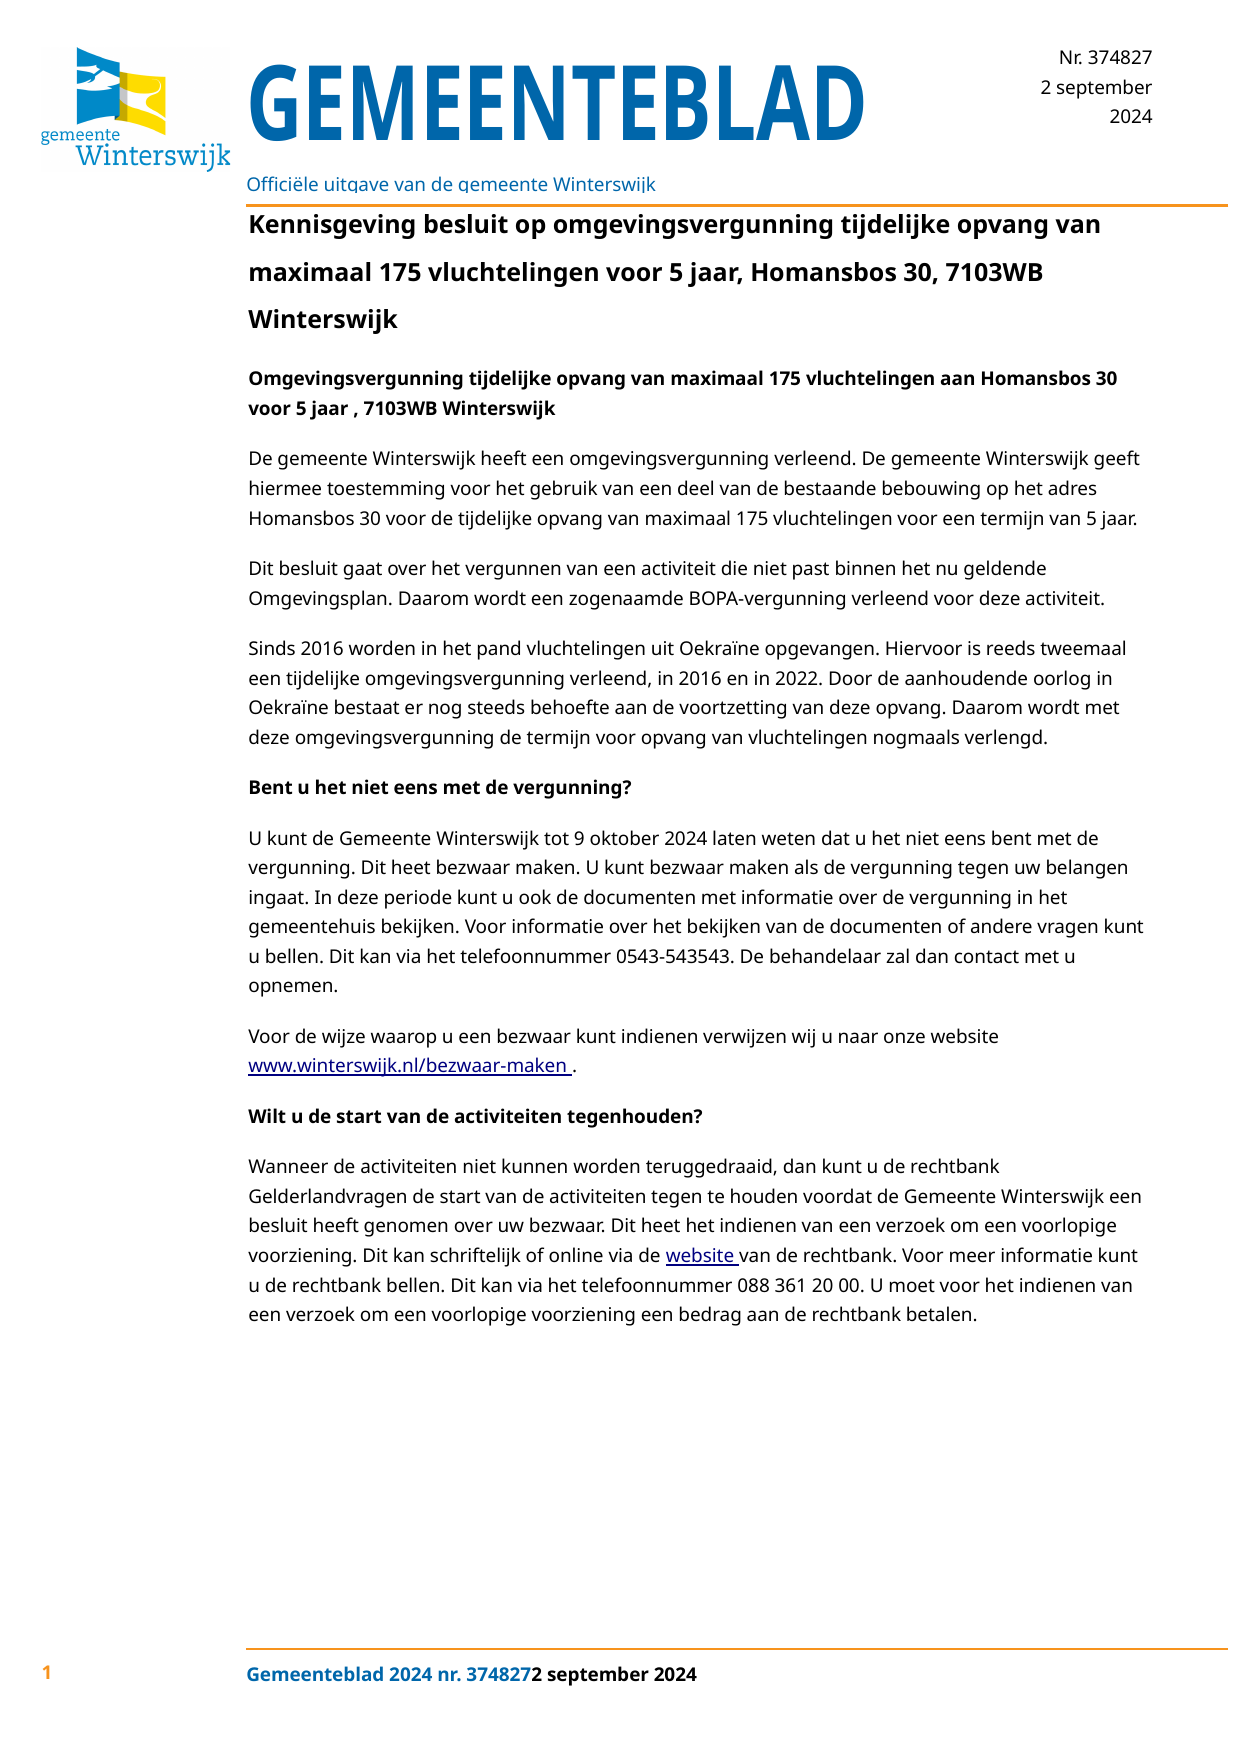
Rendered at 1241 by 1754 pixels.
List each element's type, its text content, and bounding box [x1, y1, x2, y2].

text Wanneer de activiteiten niet kunnen worden teruggedraaid, dan kunt u de rechtbank Gelderlandvragen de start van de activiteiten tegen te houden voordat de Gemeente Winterswijk een besluit heeft genomen over uw bezwaar. Dit heet het indienen van een verzoek om een voorlopige voorziening. Dit kan schriftelijk of online via de website van de rechtbank. Voor meer informatie kunt u de rechtbank bellen. Dit kan via het telefoonnummer 088 361 20 00. U moet voor het indienen van een verzoek om een voorlopige voorziening een bedrag aan de rechtbank betalen. [248, 1153, 1152, 1327]
text Bent u het niet eens met de vergunning? [248, 774, 1152, 800]
text Wilt u de start van de activiteiten tegenhouden? [248, 1103, 1152, 1129]
picture [41, 47, 231, 172]
text De gemeente Winterswijk heeft een omgevingsvergunning verleend. De gemeente Winterswijk geeft hiermee toestemming voor het gebruik van een deel van de bestaande bebouwing op het adres Homansbos 30 voor de tijdelijke opvang van maximaal 175 vluchtelingen voor een termijn van 5 jaar. [248, 446, 1152, 530]
text Voor de wijze waarop u een bezwaar kunt indienen verwijzen wij u naar onze website www.winterswijk.nl/bezwaar-maken . [248, 1023, 1152, 1078]
picture [225, 153, 231, 162]
text Sinds 2016 worden in het pand vluchtelingen uit Oekraïne opgevangen. Hiervoor is reeds tweemaal een tijdelijke omgevingsvergunning verleend, in 2016 en in 2022. Door de aanhoudende oorlog in Oekraïne bestaat er nog steeds behoefte aan de voortzetting van deze opvang. Daarom wordt met deze omgevingsvergunning de termijn voor opvang van vluchtelingen nogmaals verlengd. [248, 635, 1152, 749]
text Kennisgeving besluit op omgevingsvergunning tijdelijke opvang van maximaal 175 vluchtelingen voor 5 jaar, Homansbos 30, 7103WB Winterswijk [248, 207, 1152, 336]
text Omgevingsvergunning tijdelijke opvang van maximaal 175 vluchtelingen aan Homansbos 30 voor 5 jaar , 7103WB Winterswijk [248, 366, 1152, 421]
text Dit besluit gaat over het vergunnen van een activiteit die niet past binnen het nu geldende Omgevingsplan. Daarom wordt een zogenaamde BOPA-vergunning verleend voor deze activiteit. [248, 555, 1152, 610]
text U kunt de Gemeente Winterswijk tot 9 oktober 2024 laten weten dat u het niet eens bent met de vergunning. Dit heet bezwaar maken. U kunt bezwaar maken als de vergunning tegen uw belangen ingaat. In deze periode kunt u ook de documenten met informatie over de vergunning in het gemeentehuis bekijken. Voor informatie over het bekijken van de documenten of andere vragen kunt u bellen. Dit kan via het telefoonnummer 0543-543543. De behandelaar zal dan contact met u opnemen. [248, 825, 1152, 998]
